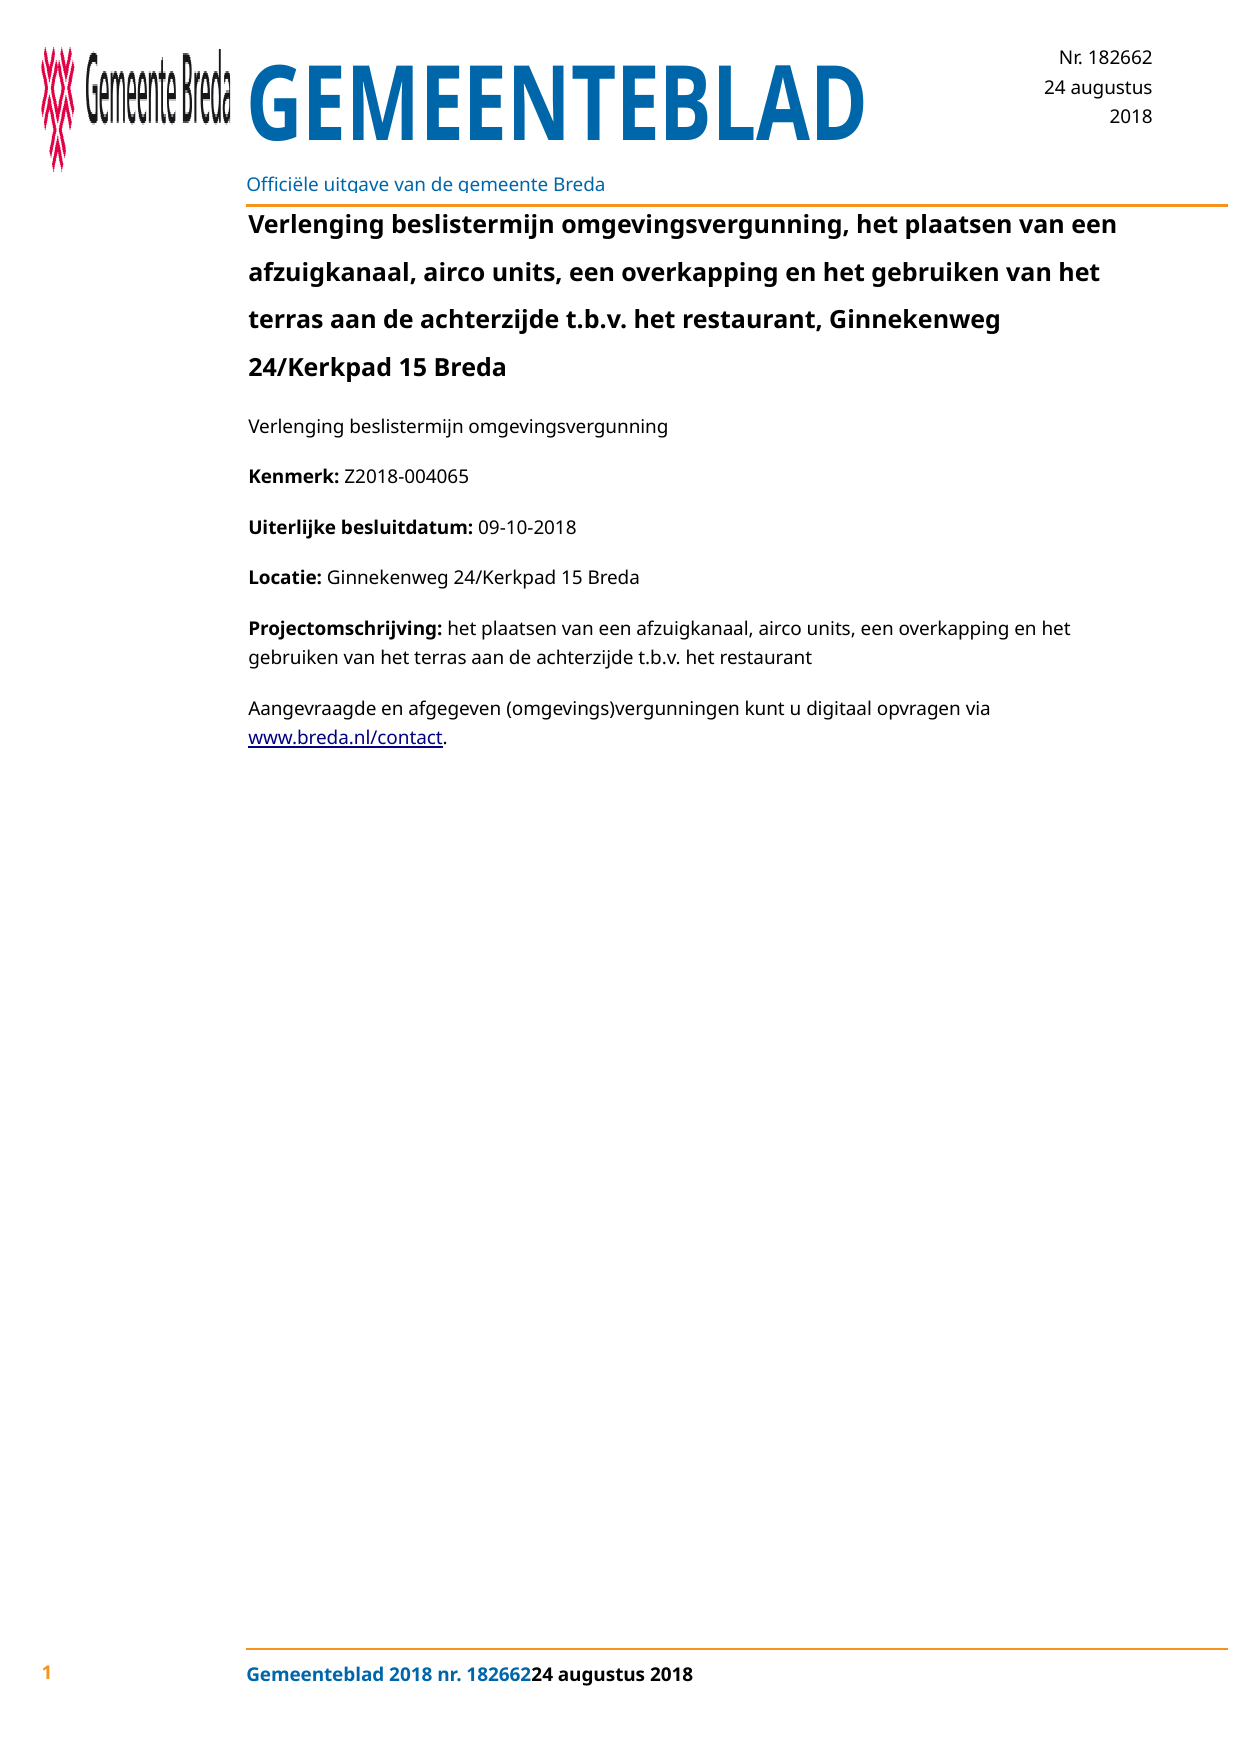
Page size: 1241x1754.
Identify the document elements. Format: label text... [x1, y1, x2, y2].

text Locatie: Ginnekenweg 24/Kerkpad 15 Breda [248, 564, 1152, 590]
text Uiterlijke besluitdatum: 09-10-2018 [248, 514, 1152, 540]
text Projectomschrijving: het plaatsen van een afzuigkanaal, airco units, een overkapping en het gebruiken van het terras aan de achterzijde t.b.v. het restaurant [248, 615, 1152, 670]
text Verlenging beslistermijn omgevingsvergunning [248, 413, 1152, 439]
picture [41, 47, 231, 172]
text Kenmerk: Z2018-004065 [248, 463, 1152, 489]
text Aangevraagde en afgegeven (omgevings)vergunningen kunt u digitaal opvragen via www.breda.nl/contact. [248, 695, 1152, 750]
text Verlenging beslistermijn omgevingsvergunning, het plaatsen van een afzuigkanaal, airco units, een overkapping en het gebruiken van het terras aan de achterzijde t.b.v. het restaurant, Ginnekenweg 24/Kerkpad 15 Breda [248, 207, 1152, 384]
